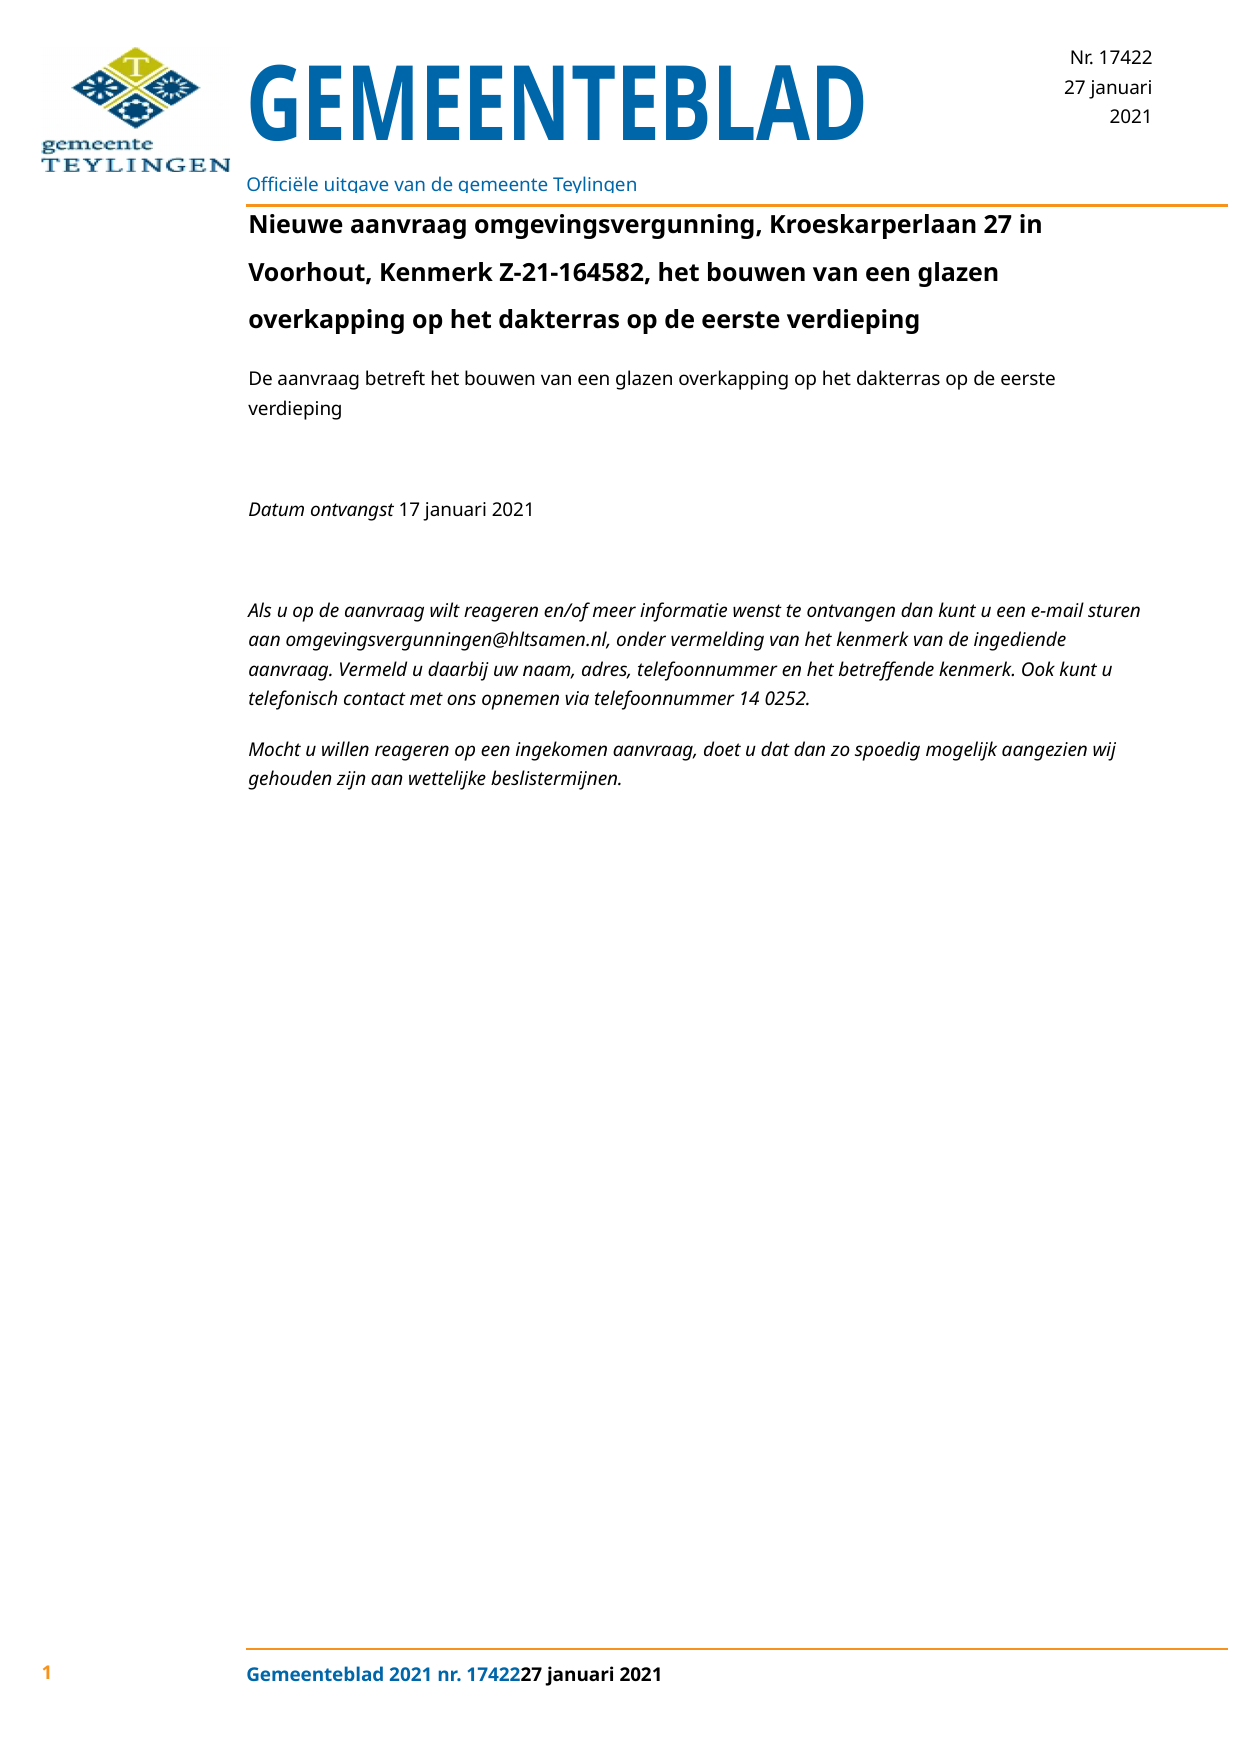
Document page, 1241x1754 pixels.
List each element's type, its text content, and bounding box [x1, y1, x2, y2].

picture [41, 47, 231, 172]
text Mocht u willen reageren op een ingekomen aanvraag, doet u dat dan zo spoedig mogelijk aangezien wij gehouden zijn aan wettelijke beslistermijnen. [248, 736, 1152, 791]
text Datum ontvangst 17 januari 2021 [248, 496, 1152, 522]
text Nieuwe aanvraag omgevingsvergunning, Kroeskarperlaan 27 in Voorhout, Kenmerk Z-21-164582, het bouwen van een glazen overkapping op het dakterras op de eerste verdieping [248, 207, 1152, 336]
text Als u op de aanvraag wilt reageren en/of meer informatie wenst te ontvangen dan kunt u een e-mail sturen aan omgevingsvergunningen@hltsamen.nl, onder vermelding van het kenmerk van de ingediende aanvraag. Vermeld u daarbij uw naam, adres, telefoonnummer en het betreffende kenmerk. Ook kunt u telefonisch contact met ons opnemen via telefoonnummer 14 0252. [248, 597, 1152, 711]
text De aanvraag betreft het bouwen van een glazen overkapping op het dakterras op de eerste verdieping [248, 366, 1152, 421]
